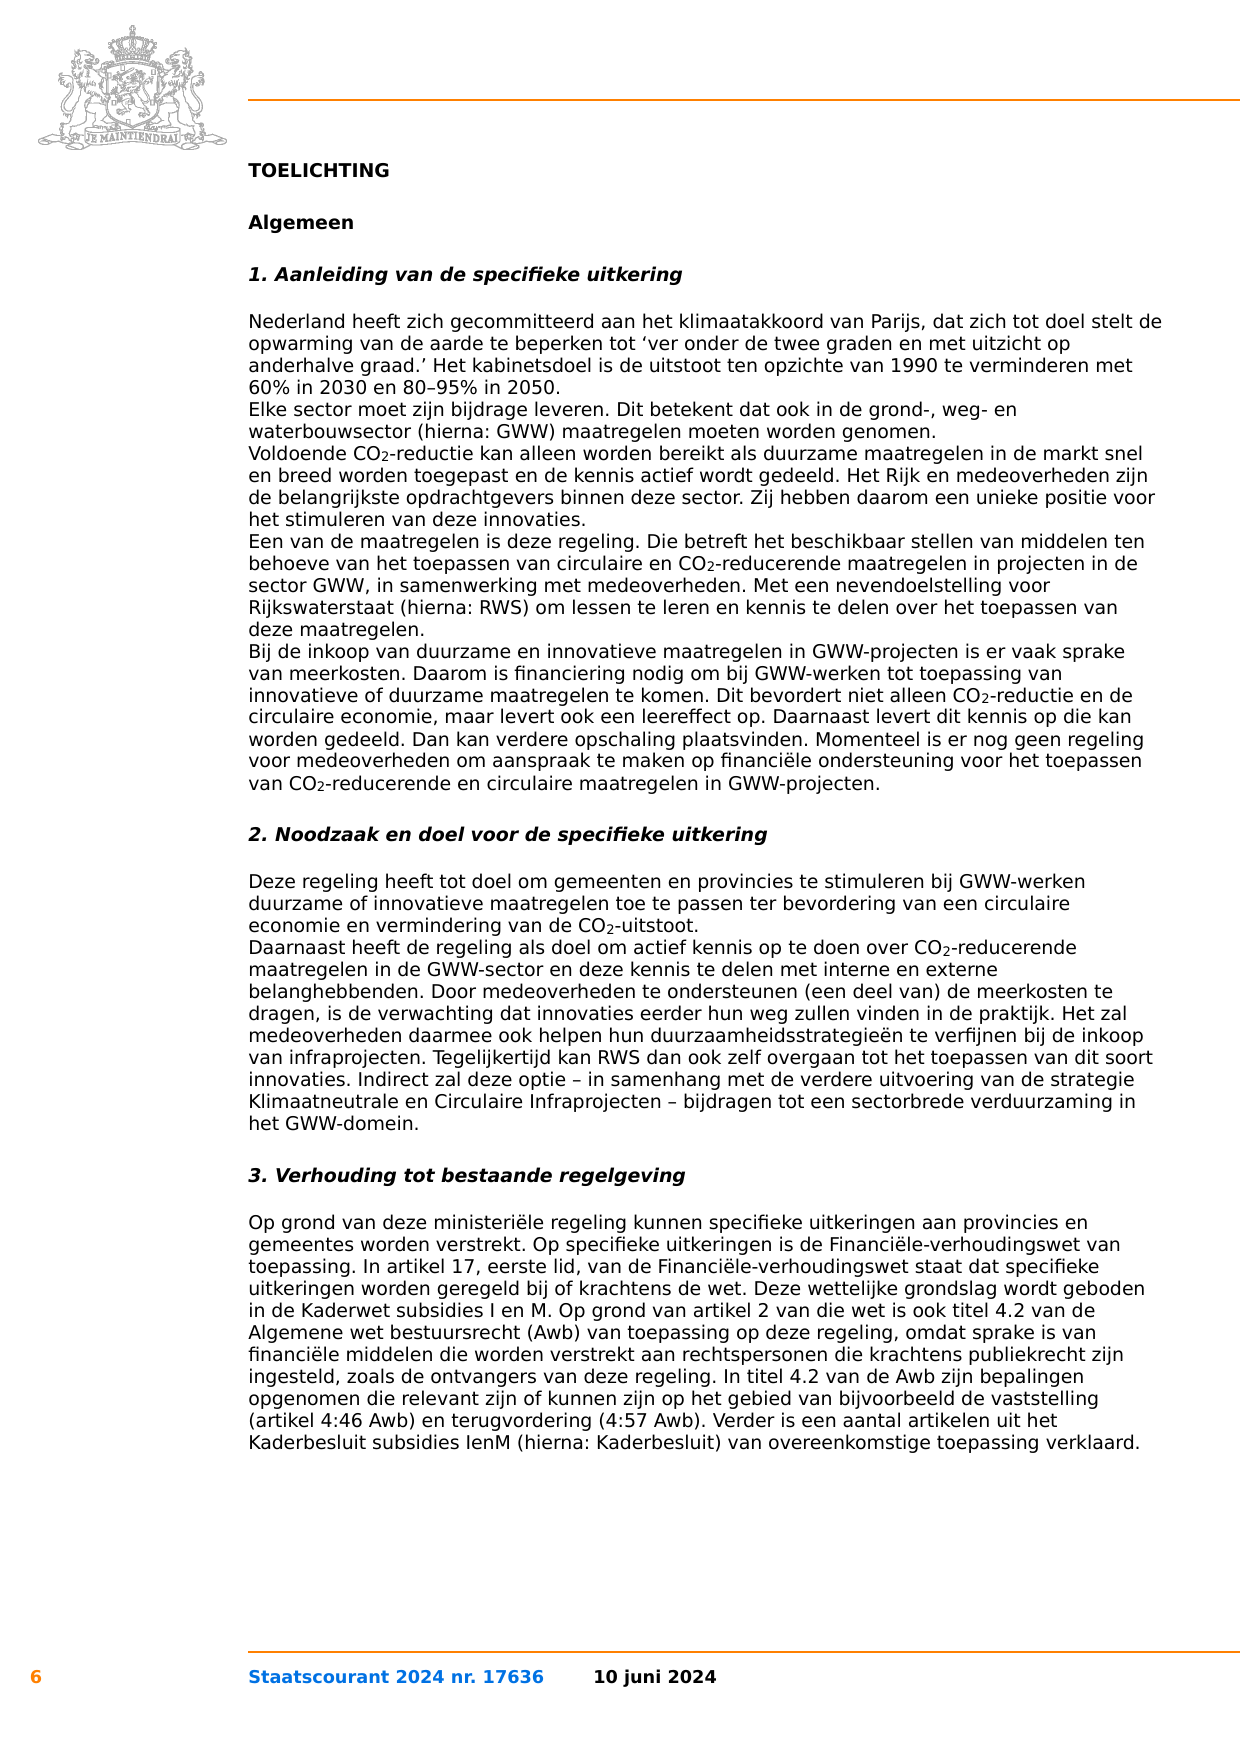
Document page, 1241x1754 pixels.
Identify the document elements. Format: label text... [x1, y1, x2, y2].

text Nederland heeft zich gecommitteerd aan het klimaatakkoord van Parijs, dat zich tot doel stelt de opwarming van de aarde te beperken tot ‘ver onder de twee graden en met uitzicht op anderhalve graad.’ Het kabinetsdoel is de uitstoot ten opzichte van 1990 te verminderen met 60% in 2030 en 80–95% in 2050. [248, 311, 1163, 399]
text Een van de maatregelen is deze regeling. Die betreft het beschikbaar stellen van middelen ten behoeve van het toepassen van circulaire en CO2-reducerende maatregelen in projecten in de sector GWW, in samenwerking met medeoverheden. Met een nevendoelstelling voor Rijkswaterstaat (hierna: RWS) om lessen te leren en kennis te delen over het toepassen van deze maatregelen. [248, 531, 1163, 641]
subtitle TOELICHTING [248, 160, 1163, 182]
subtitle Algemeen [248, 212, 1163, 234]
subtitle 3. Verhouding tot bestaande regelgeving [248, 1165, 1163, 1187]
text Deze regeling heeft tot doel om gemeenten en provincies te stimuleren bij GWW-werken duurzame of innovatieve maatregelen toe te passen ter bevordering van een circulaire economie en vermindering van de CO2-uitstoot. [248, 871, 1163, 937]
picture [38, 25, 227, 150]
text Op grond van deze ministeriële regeling kunnen specifieke uitkeringen aan provincies en gemeentes worden verstrekt. Op specifieke uitkeringen is de Financiële-verhoudingswet van toepassing. In artikel 17, eerste lid, van de Financiële-verhoudingswet staat dat specifieke uitkeringen worden geregeld bij of krachtens de wet. Deze wettelijke grondslag wordt geboden in de Kaderwet subsidies I en M. Op grond van artikel 2 van die wet is ook titel 4.2 van de Algemene wet bestuursrecht (Awb) van toepassing op deze regeling, omdat sprake is van financiële middelen die worden verstrekt aan rechtspersonen die krachtens publiekrecht zijn ingesteld, zoals de ontvangers van deze regeling. In titel 4.2 van de Awb zijn bepalingen opgenomen die relevant zijn of kunnen zijn op het gebied van bijvoorbeeld de vaststelling (artikel 4:46 Awb) en terugvordering (4:57 Awb). Verder is een aantal artikelen uit het Kaderbesluit subsidies IenM (hierna: Kaderbesluit) van overeenkomstige toepassing verklaard. [248, 1212, 1163, 1454]
subtitle 1. Aanleiding van de specifieke uitkering [248, 264, 1163, 286]
text Elke sector moet zijn bijdrage leveren. Dit betekent dat ook in de grond-, weg- en waterbouwsector (hierna: GWW) maatregelen moeten worden genomen. [248, 399, 1163, 443]
subtitle 2. Noodzaak en doel voor de specifieke uitkering [248, 824, 1163, 846]
text Voldoende CO2-reductie kan alleen worden bereikt als duurzame maatregelen in de markt snel en breed worden toegepast en de kennis actief wordt gedeeld. Het Rijk en medeoverheden zijn de belangrijkste opdrachtgevers binnen deze sector. Zij hebben daarom een unieke positie voor het stimuleren van deze innovaties. [248, 443, 1163, 531]
text Bij de inkoop van duurzame en innovatieve maatregelen in GWW-projecten is er vaak sprake van meerkosten. Daarom is financiering nodig om bij GWW-werken tot toepassing van innovatieve of duurzame maatregelen te komen. Dit bevordert niet alleen CO2-reductie en de circulaire economie, maar levert ook een leereffect op. Daarnaast levert dit kennis op die kan worden gedeeld. Dan kan verdere opschaling plaatsvinden. Momenteel is er nog geen regeling voor medeoverheden om aanspraak te maken op financiële ondersteuning voor het toepassen van CO2-reducerende en circulaire maatregelen in GWW-projecten. [248, 641, 1163, 794]
text Daarnaast heeft de regeling als doel om actief kennis op te doen over CO2-reducerende maatregelen in de GWW-sector en deze kennis te delen met interne en externe belanghebbenden. Door medeoverheden te ondersteunen (een deel van) de meerkosten te dragen, is de verwachting dat innovaties eerder hun weg zullen vinden in de praktijk. Het zal medeoverheden daarmee ook helpen hun duurzaamheidsstrategieën te verfijnen bij de inkoop van infraprojecten. Tegelijkertijd kan RWS dan ook zelf overgaan tot het toepassen van dit soort innovaties. Indirect zal deze optie – in samenhang met de verdere uitvoering van de strategie Klimaatneutrale en Circulaire Infraprojecten – bijdragen tot een sectorbrede verduurzaming in het GWW-domein. [248, 937, 1163, 1135]
